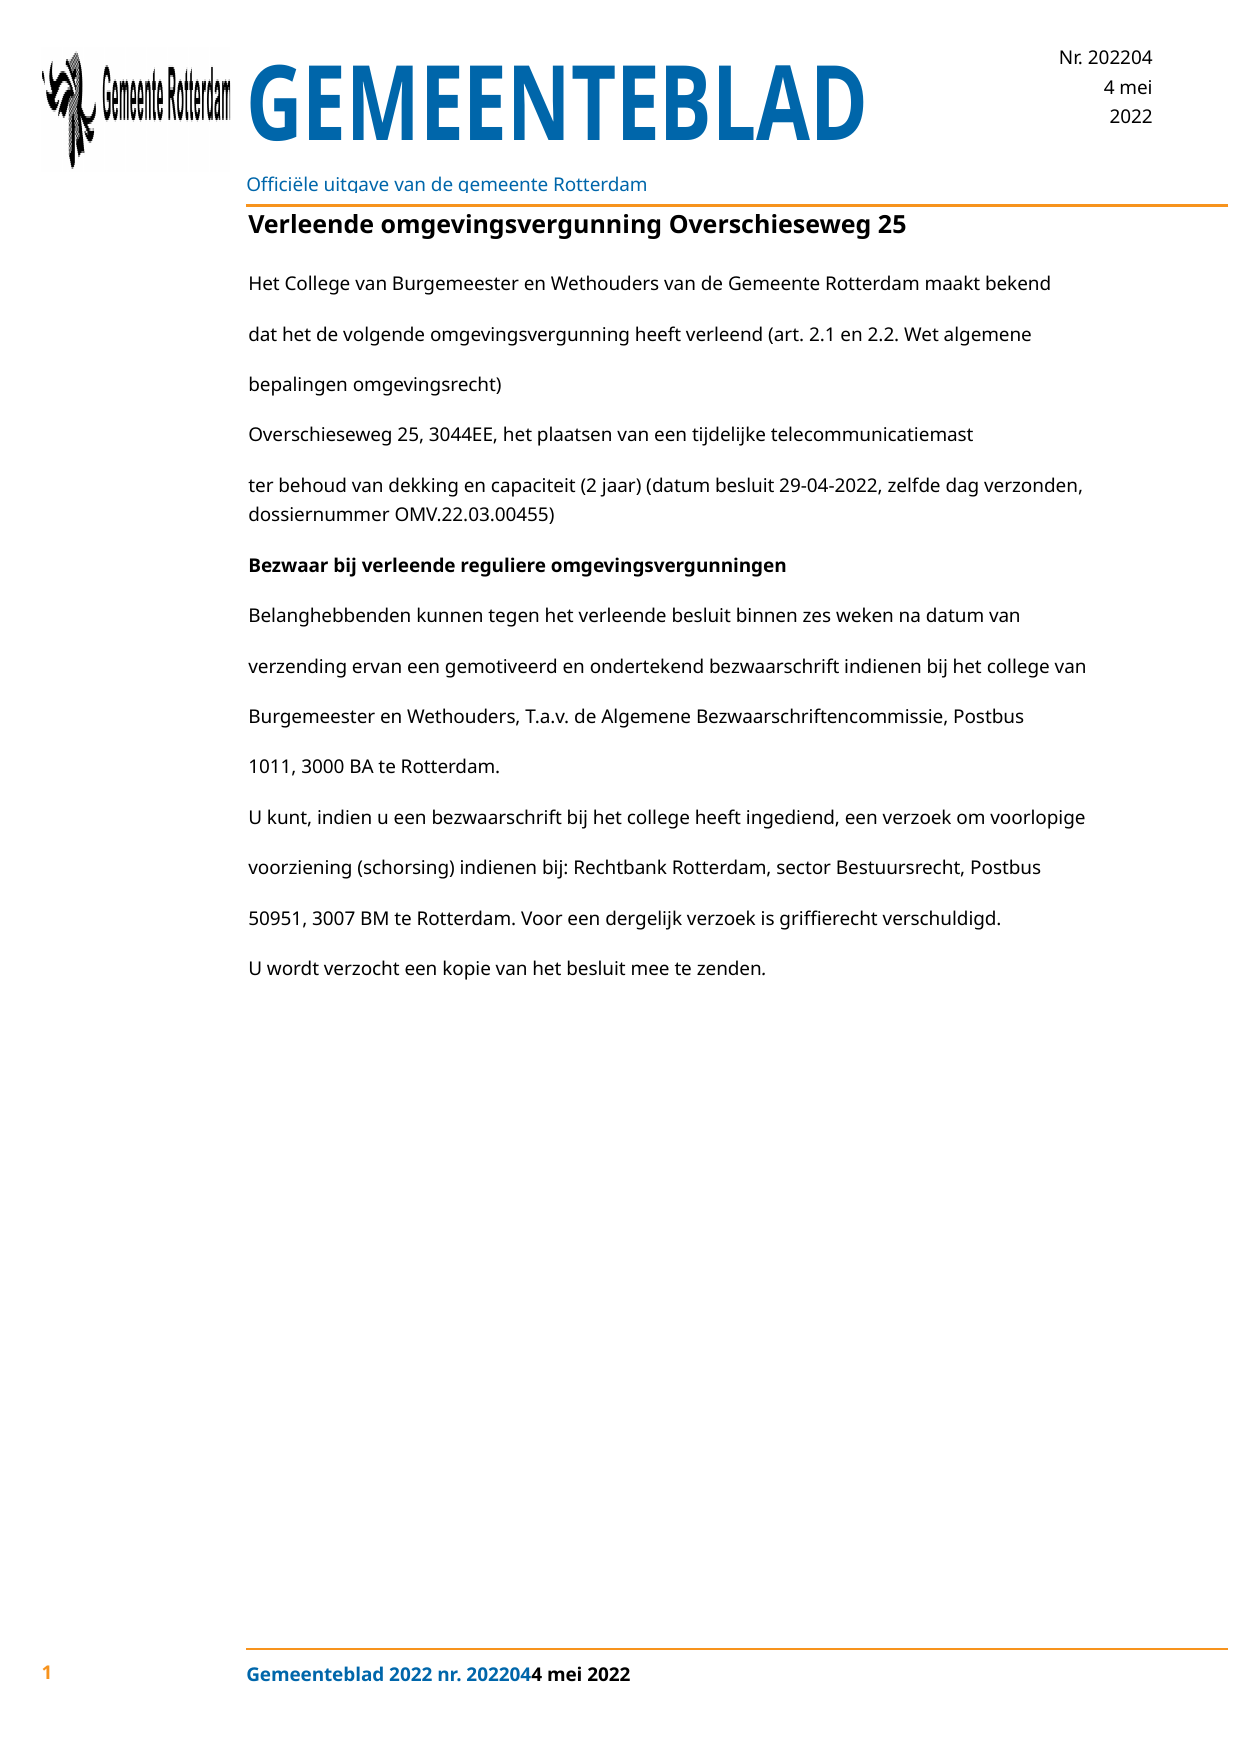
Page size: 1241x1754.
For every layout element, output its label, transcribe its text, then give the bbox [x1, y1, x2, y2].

text voorziening (schorsing) indienen bij: Rechtbank Rotterdam, sector Bestuursrecht, Postbus [248, 854, 1152, 880]
text Het College van Burgemeester en Wethouders van de Gemeente Rotterdam maakt bekend [248, 270, 1152, 296]
text dat het de volgende omgevingsvergunning heeft verleend (art. 2.1 en 2.2. Wet algemene [248, 321, 1152, 346]
text 50951, 3007 BM te Rotterdam. Voor een dergelijk verzoek is griffierecht verschuldigd. [248, 905, 1152, 931]
text 1011, 3000 BA te Rotterdam. [248, 754, 1152, 779]
text Verleende omgevingsvergunning Overschieseweg 25 [248, 207, 1152, 241]
text verzending ervan een gemotiveerd en ondertekend bezwaarschrift indienen bij het college van [248, 653, 1152, 678]
text Overschieseweg 25, 3044EE, het plaatsen van een tijdelijke telecommunicatiemast [248, 422, 1152, 447]
text U kunt, indien u een bezwaarschrift bij het college heeft ingediend, een verzoek om voorlopige [248, 804, 1152, 830]
text bepalingen omgevingsrecht) [248, 371, 1152, 397]
text ter behoud van dekking en capaciteit (2 jaar) (datum besluit 29-04-2022, zelfde dag verzonden, dossiernummer OMV.22.03.00455) [248, 472, 1152, 527]
picture [41, 47, 231, 172]
text Belanghebbenden kunnen tegen het verleende besluit binnen zes weken na datum van [248, 602, 1152, 628]
text Bezwaar bij verleende reguliere omgevingsvergunningen [248, 552, 1152, 578]
text Burgemeester en Wethouders, T.a.v. de Algemene Bezwaarschriftencommissie, Postbus [248, 703, 1152, 729]
text U wordt verzocht een kopie van het besluit mee te zenden. [248, 955, 1152, 981]
